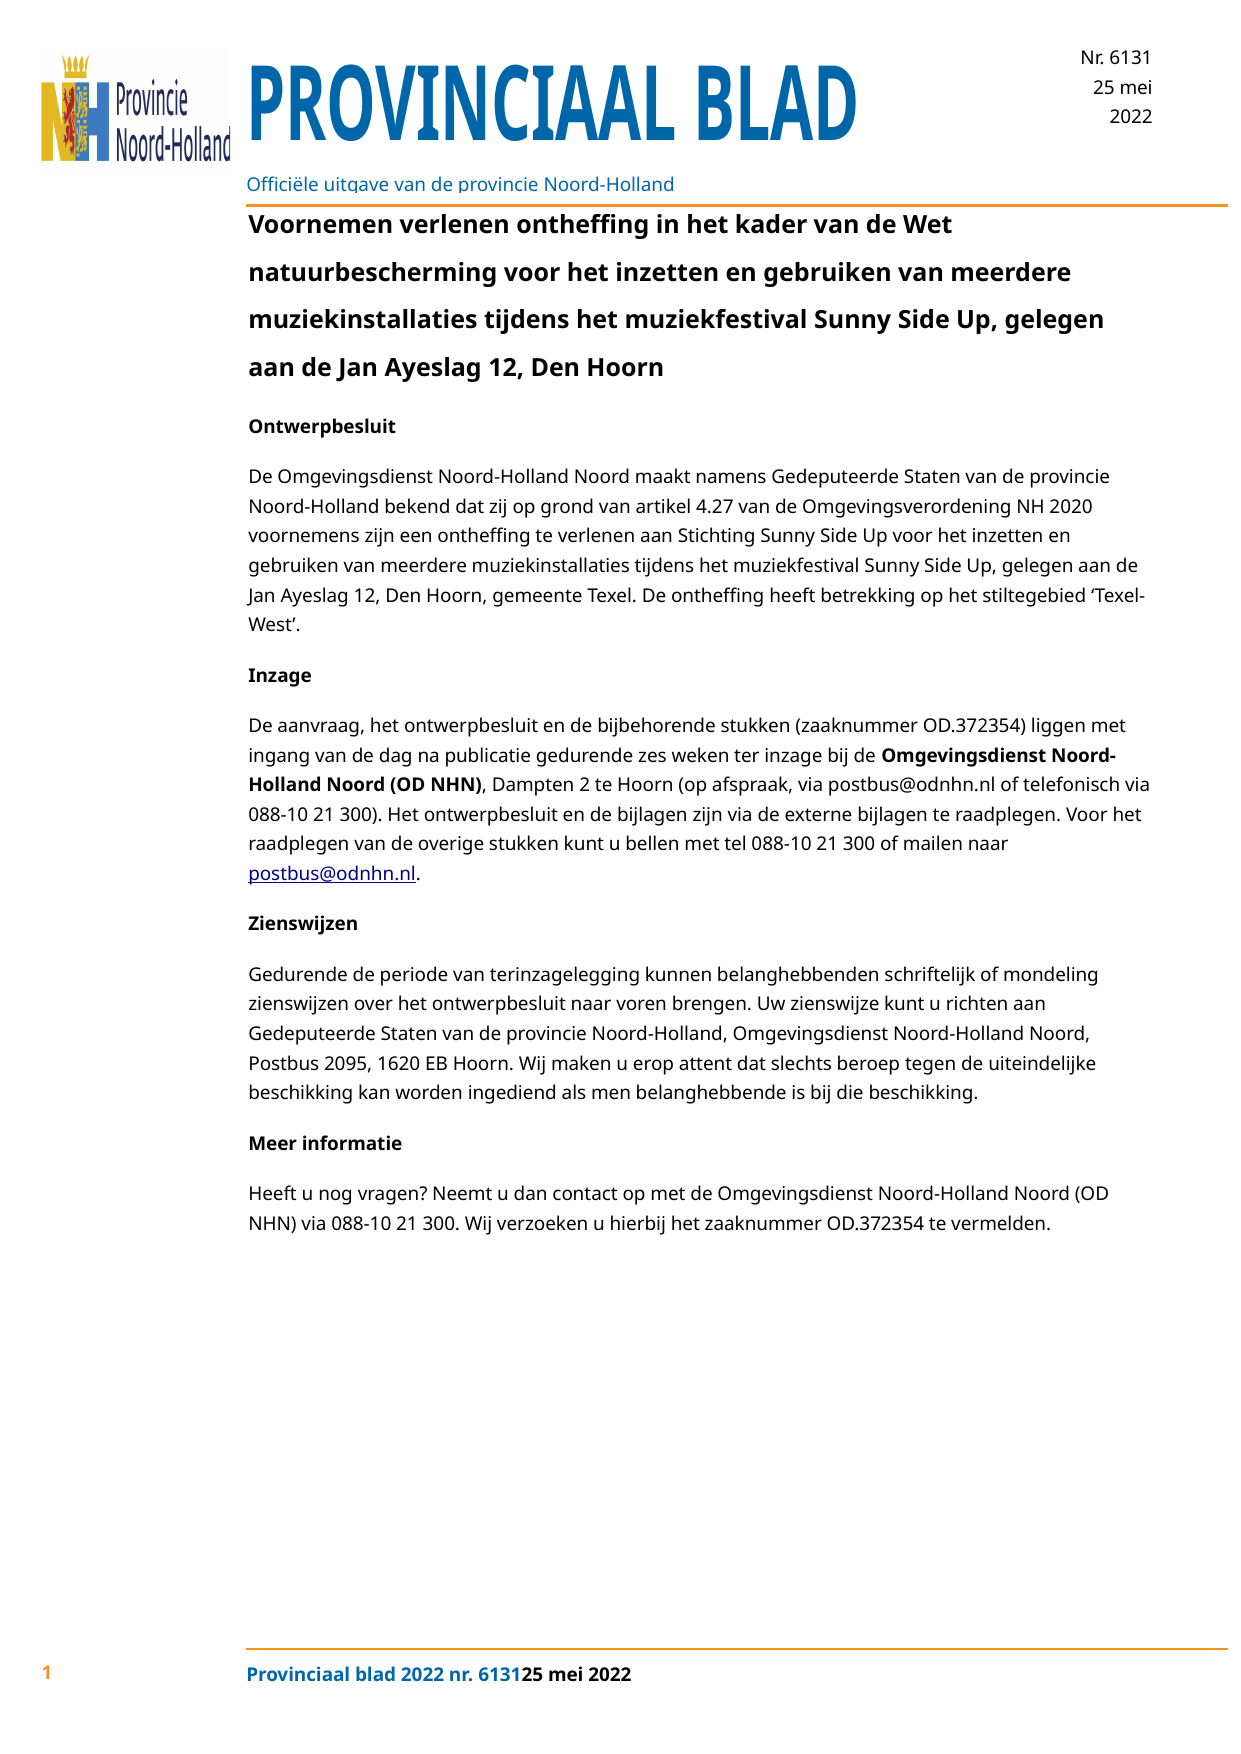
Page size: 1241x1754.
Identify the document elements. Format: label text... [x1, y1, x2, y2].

text Heeft u nog vragen? Neemt u dan contact op met de Omgevingsdienst Noord-Holland Noord (OD NHN) via 088-10 21 300. Wij verzoeken u hierbij het zaaknummer OD.372354 te vermelden. [248, 1180, 1152, 1236]
text Zienswijzen [248, 911, 1152, 936]
text De aanvraag, het ontwerpbesluit en de bijbehorende stukken (zaaknummer OD.372354) liggen met ingang van de dag na publicatie gedurende zes weken ter inzage bij de Omgevingsdienst Noord-Holland Noord (OD NHN), Dampten 2 te Hoorn (op afspraak, via postbus@odnhn.nl of telefonisch via 088-10 21 300). Het ontwerpbesluit en de bijlagen zijn via de externe bijlagen te raadplegen. Voor het raadplegen van de overige stukken kunt u bellen met tel 088-10 21 300 of mailen naar postbus@odnhn.nl. [248, 712, 1152, 886]
text Ontwerpbesluit [248, 413, 1152, 439]
text De Omgevingsdienst Noord-Holland Noord maakt namens Gedeputeerde Staten van de provincie Noord-Holland bekend dat zij op grond van artikel 4.27 van de Omgevingsverordening NH 2020 voornemens zijn een ontheffing te verlenen aan Stichting Sunny Side Up voor het inzetten en gebruiken van meerdere muziekinstallaties tijdens het muziekfestival Sunny Side Up, gelegen aan de Jan Ayeslag 12, Den Hoorn, gemeente Texel. De ontheffing heeft betrekking op het stiltegebied ‘Texel-West’. [248, 463, 1152, 637]
text Voornemen verlenen ontheffing in het kader van de Wet natuurbescherming voor het inzetten en gebruiken van meerdere muziekinstallaties tijdens het muziekfestival Sunny Side Up, gelegen aan de Jan Ayeslag 12, Den Hoorn [248, 207, 1152, 384]
text Gedurende de periode van terinzagelegging kunnen belanghebbenden schriftelijk of mondeling zienswijzen over het ontwerpbesluit naar voren brengen. Uw zienswijze kunt u richten aan Gedeputeerde Staten van de provincie Noord-Holland, Omgevingsdienst Noord-Holland Noord, Postbus 2095, 1620 EB Hoorn. Wij maken u erop attent dat slechts beroep tegen de uiteindelijke beschikking kan worden ingediend als men belanghebbende is bij die beschikking. [248, 961, 1152, 1105]
picture [41, 47, 231, 172]
text Inzage [248, 662, 1152, 688]
text Meer informatie [248, 1130, 1152, 1156]
